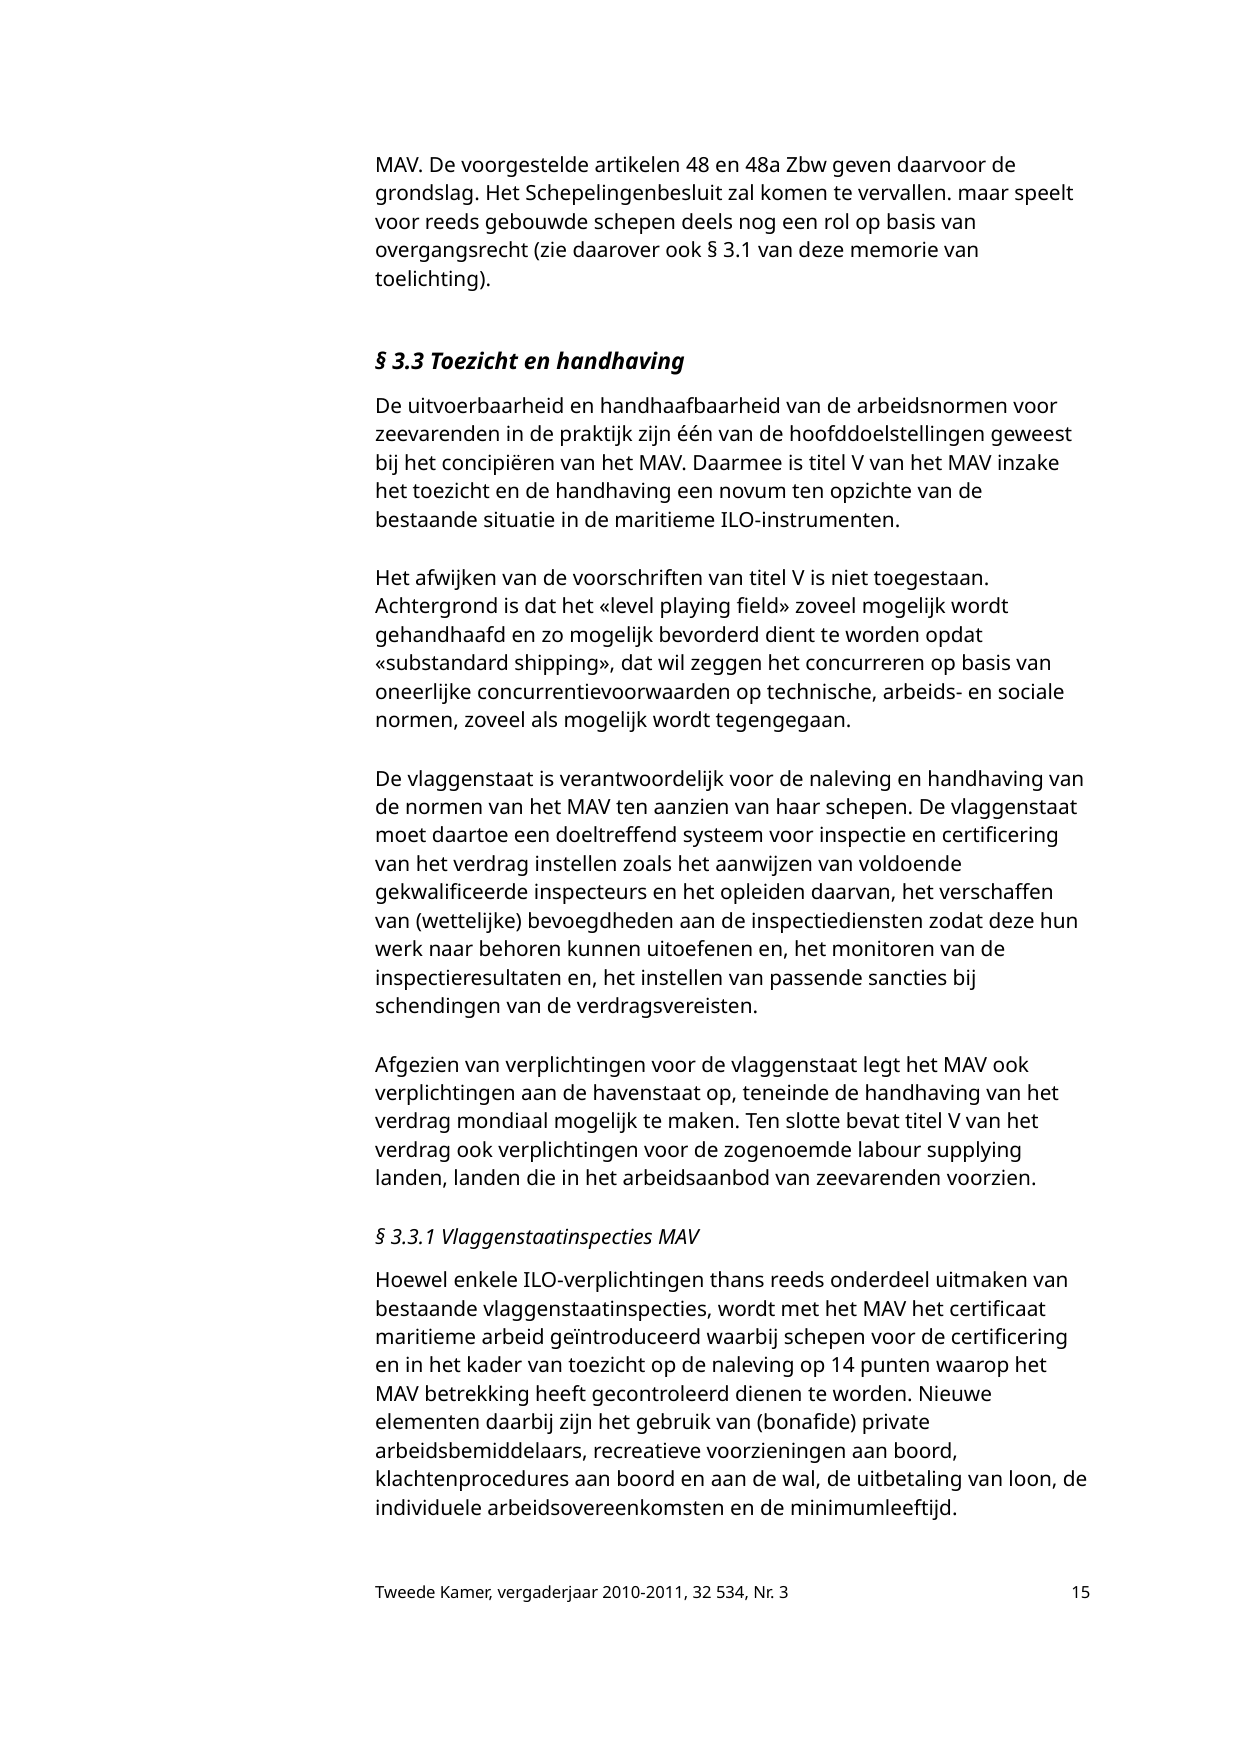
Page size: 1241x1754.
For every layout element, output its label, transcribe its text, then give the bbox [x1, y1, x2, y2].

text § 3.3.1 Vlaggenstaatinspecties MAV [375, 1222, 1090, 1250]
text De uitvoerbaarheid en handhaafbaarheid van de arbeidsnormen voor zeevarenden in de praktijk zijn één van de hoofddoelstellingen geweest bij het concipiëren van het MAV. Daarmee is titel V van het MAV inzake het toezicht en de handhaving een novum ten opzichte van de bestaande situatie in de maritieme ILO-instrumenten. [375, 391, 1090, 533]
text Afgezien van verplichtingen voor de vlaggenstaat legt het MAV ook verplichtingen aan de havenstaat op, teneinde de handhaving van het verdrag mondiaal mogelijk te maken. Ten slotte bevat titel V van het verdrag ook verplichtingen voor de zogenoemde labour supplying landen, landen die in het arbeidsaanbod van zeevarenden voorzien. [375, 1050, 1090, 1192]
subtitle § 3.3 Toezicht en handhaving [375, 345, 1090, 376]
text MAV. De voorgestelde artikelen 48 en 48a Zbw geven daarvoor de grondslag. Het Schepelingenbesluit zal komen te vervallen. maar speelt voor reeds gebouwde schepen deels nog een rol op basis van overgangsrecht (zie daarover ook § 3.1 van deze memorie van toelichting). [375, 150, 1090, 292]
text Het afwijken van de voorschriften van titel V is niet toegestaan. Achtergrond is dat het «level playing field» zoveel mogelijk wordt gehandhaafd en zo mogelijk bevorderd dient te worden opdat «substandard shipping», dat wil zeggen het concurreren op basis van oneerlijke concurrentievoorwaarden op technische, arbeids- en sociale normen, zoveel als mogelijk wordt tegengegaan. [375, 563, 1090, 734]
text Hoewel enkele ILO-verplichtingen thans reeds onderdeel uitmaken van bestaande vlaggenstaatinspecties, wordt met het MAV het certificaat maritieme arbeid geïntroduceerd waarbij schepen voor de certificering en in het kader van toezicht op de naleving op 14 punten waarop het MAV betrekking heeft gecontroleerd dienen te worden. Nieuwe elementen daarbij zijn het gebruik van (bonafide) private arbeidsbemiddelaars, recreatieve voorzieningen aan boord, klachtenprocedures aan boord en aan de wal, de uitbetaling van loon, de individuele arbeidsovereenkomsten en de minimumleeftijd. [375, 1265, 1090, 1521]
text De vlaggenstaat is verantwoordelijk voor de naleving en handhaving van de normen van het MAV ten aanzien van haar schepen. De vlaggenstaat moet daartoe een doeltreffend systeem voor inspectie en certificering van het verdrag instellen zoals het aanwijzen van voldoende gekwalificeerde inspecteurs en het opleiden daarvan, het verschaffen van (wettelijke) bevoegdheden aan de inspectiediensten zodat deze hun werk naar behoren kunnen uitoefenen en, het monitoren van de inspectieresultaten en, het instellen van passende sancties bij schendingen van de verdragsvereisten. [375, 764, 1090, 1020]
